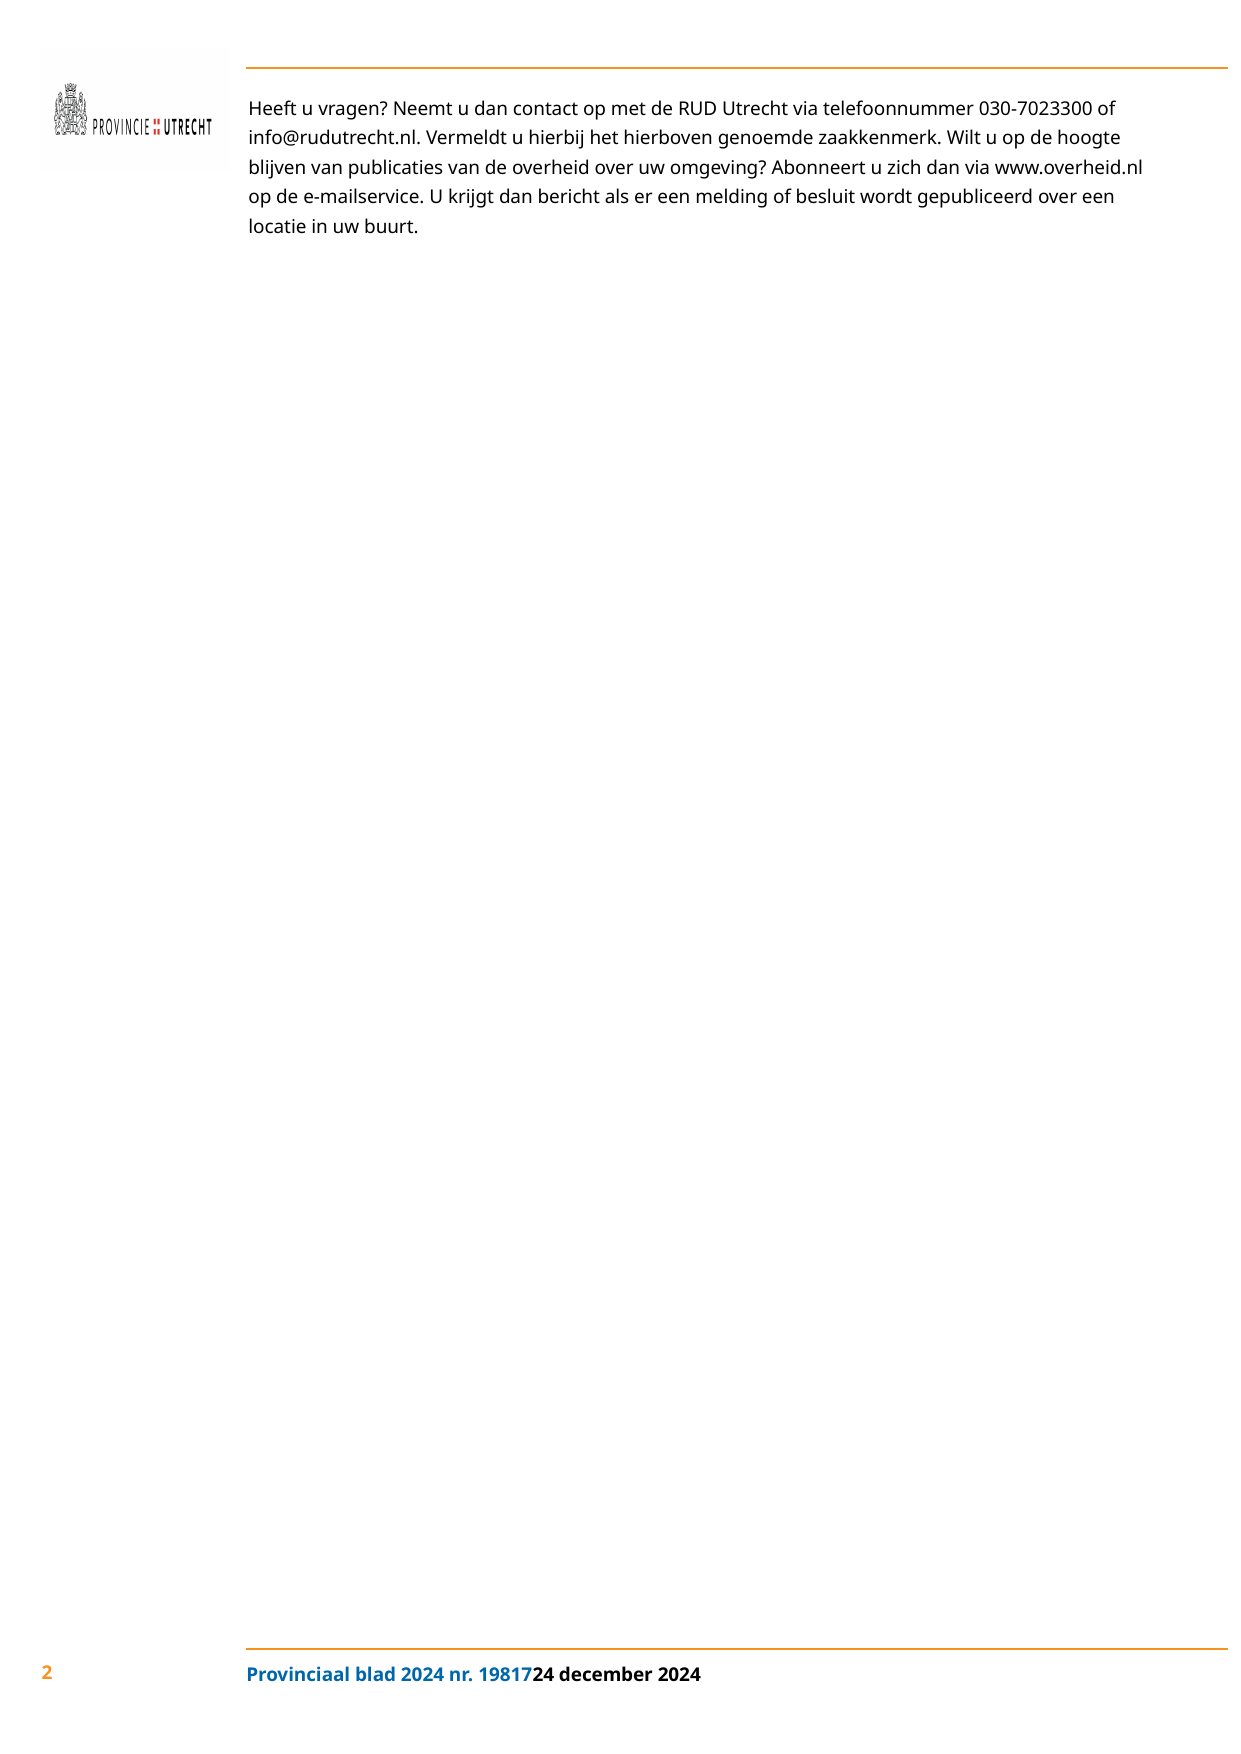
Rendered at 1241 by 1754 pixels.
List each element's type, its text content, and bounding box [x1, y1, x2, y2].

picture [41, 47, 231, 172]
text Heeft u vragen? Neemt u dan contact op met de RUD Utrecht via telefoonnummer 030-7023300 of info@rudutrecht.nl. Vermeldt u hierbij het hierboven genoemde zaakkenmerk. Wilt u op de hoogte blijven van publicaties van de overheid over uw omgeving? Abonneert u zich dan via www.overheid.nl op de e-mailservice. U krijgt dan bericht als er een melding of besluit wordt gepubliceerd over een locatie in uw buurt. [248, 95, 1152, 239]
